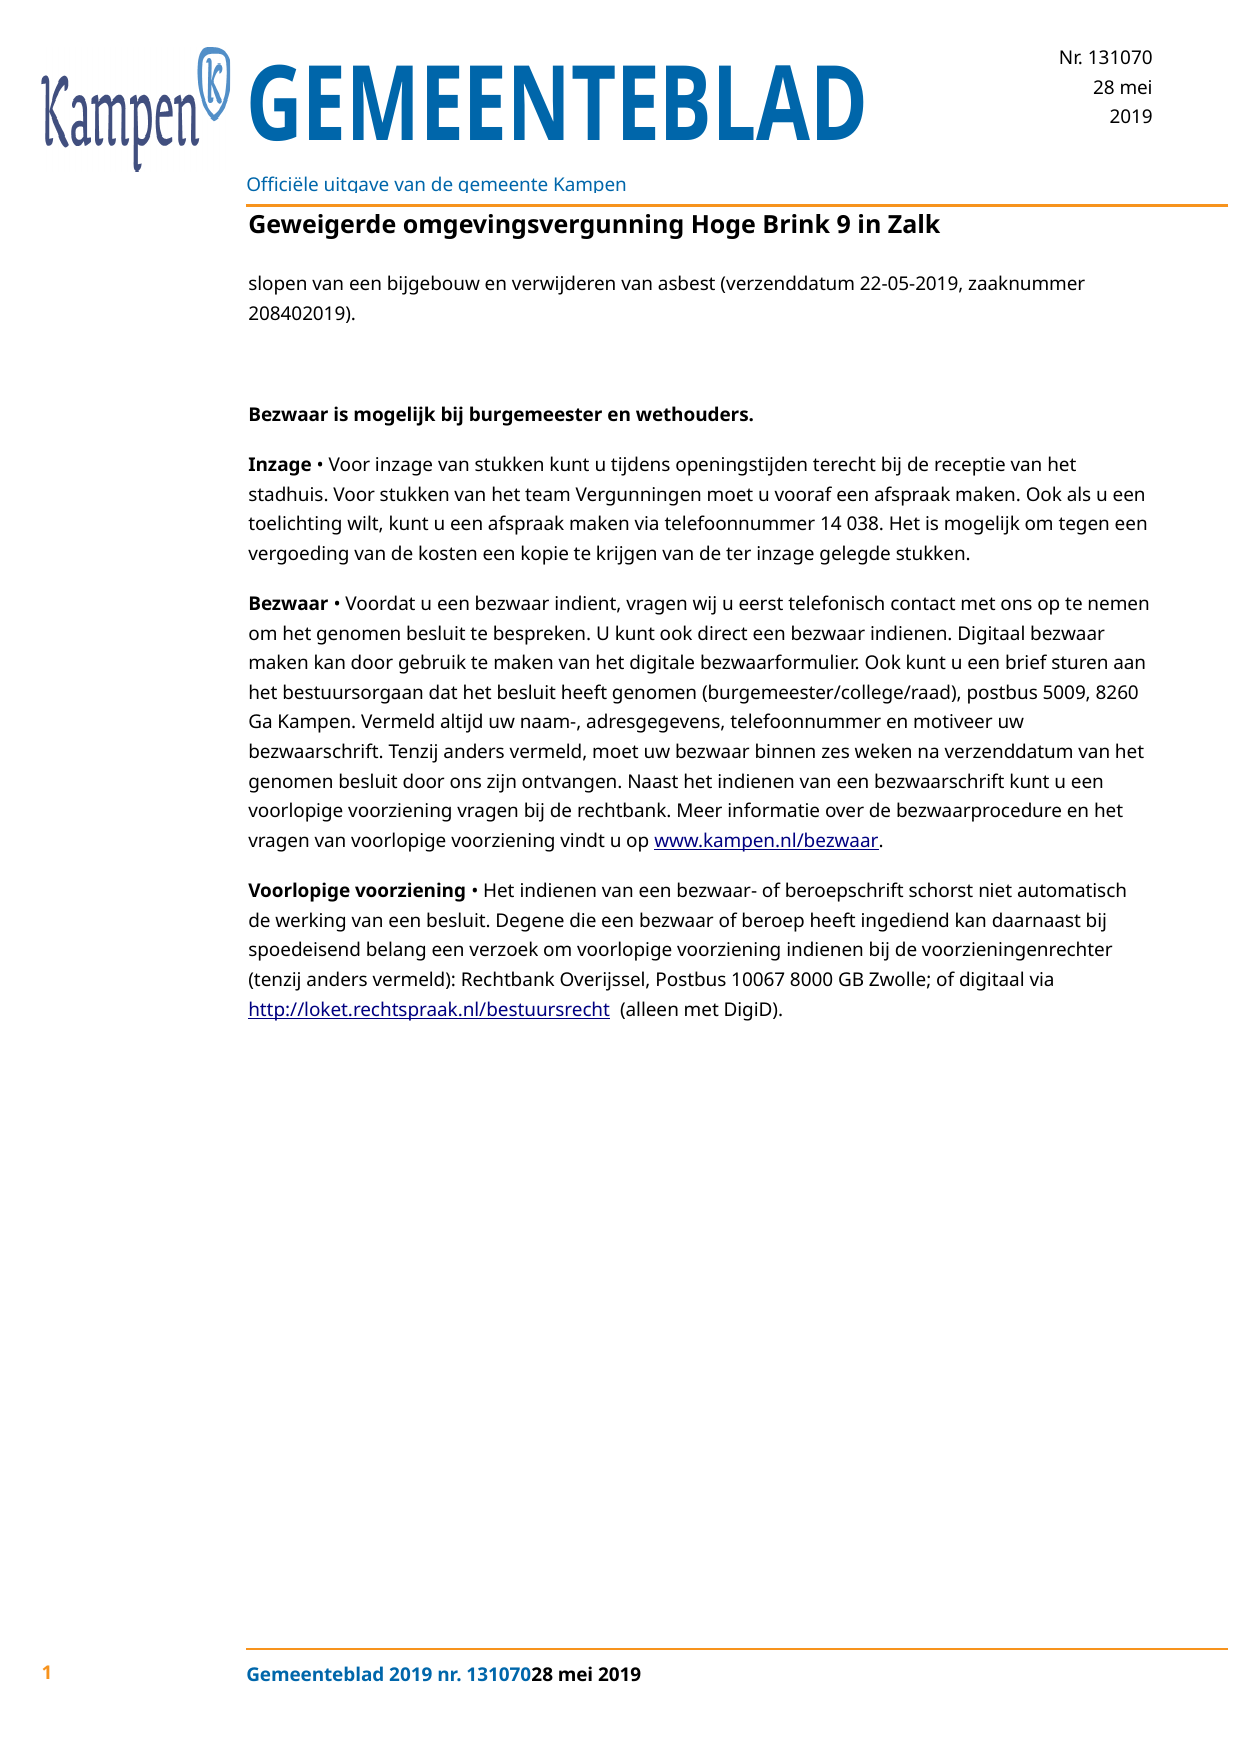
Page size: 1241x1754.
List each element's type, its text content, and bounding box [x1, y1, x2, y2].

picture [41, 47, 231, 172]
text Voorlopige voorziening • Het indienen van een bezwaar- of beroepschrift schorst niet automatisch de werking van een besluit. Degene die een bezwaar of beroep heeft ingediend kan daarnaast bij spoedeisend belang een verzoek om voorlopige voorziening indienen bij de voorzieningenrechter (tenzij anders vermeld): Rechtbank Overijssel, Postbus 10067 8000 GB Zwolle; of digitaal via http://loket.rechtspraak.nl/bestuursrecht (alleen met DigiD). [248, 877, 1152, 1021]
text Geweigerde omgevingsvergunning Hoge Brink 9 in Zalk [248, 207, 1152, 241]
text Bezwaar is mogelijk bij burgemeester en wethouders. [248, 401, 1152, 426]
text Bezwaar • Voordat u een bezwaar indient, vragen wij u eerst telefonisch contact met ons op te nemen om het genomen besluit te bespreken. U kunt ook direct een bezwaar indienen. Digitaal bezwaar maken kan door gebruik te maken van het digitale bezwaarformulier. Ook kunt u een brief sturen aan het bestuursorgaan dat het besluit heeft genomen (burgemeester/college/raad), postbus 5009, 8260 Ga Kampen. Vermeld altijd uw naam-, adresgegevens, telefoonnummer en motiveer uw bezwaarschrift. Tenzij anders vermeld, moet uw bezwaar binnen zes weken na verzenddatum van het genomen besluit door ons zijn ontvangen. Naast het indienen van een bezwaarschrift kunt u een voorlopige voorziening vragen bij de rechtbank. Meer informatie over de bezwaarprocedure en het vragen van voorlopige voorziening vindt u op www.kampen.nl/bezwaar. [248, 590, 1152, 853]
text slopen van een bijgebouw en verwijderen van asbest (verzenddatum 22-05-2019, zaaknummer 208402019). [248, 270, 1152, 326]
text Inzage • Voor inzage van stukken kunt u tijdens openingstijden terecht bij de receptie van het stadhuis. Voor stukken van het team Vergunningen moet u vooraf een afspraak maken. Ook als u een toelichting wilt, kunt u een afspraak maken via telefoonnummer 14 038. Het is mogelijk om tegen een vergoeding van de kosten een kopie te krijgen van de ter inzage gelegde stukken. [248, 451, 1152, 566]
